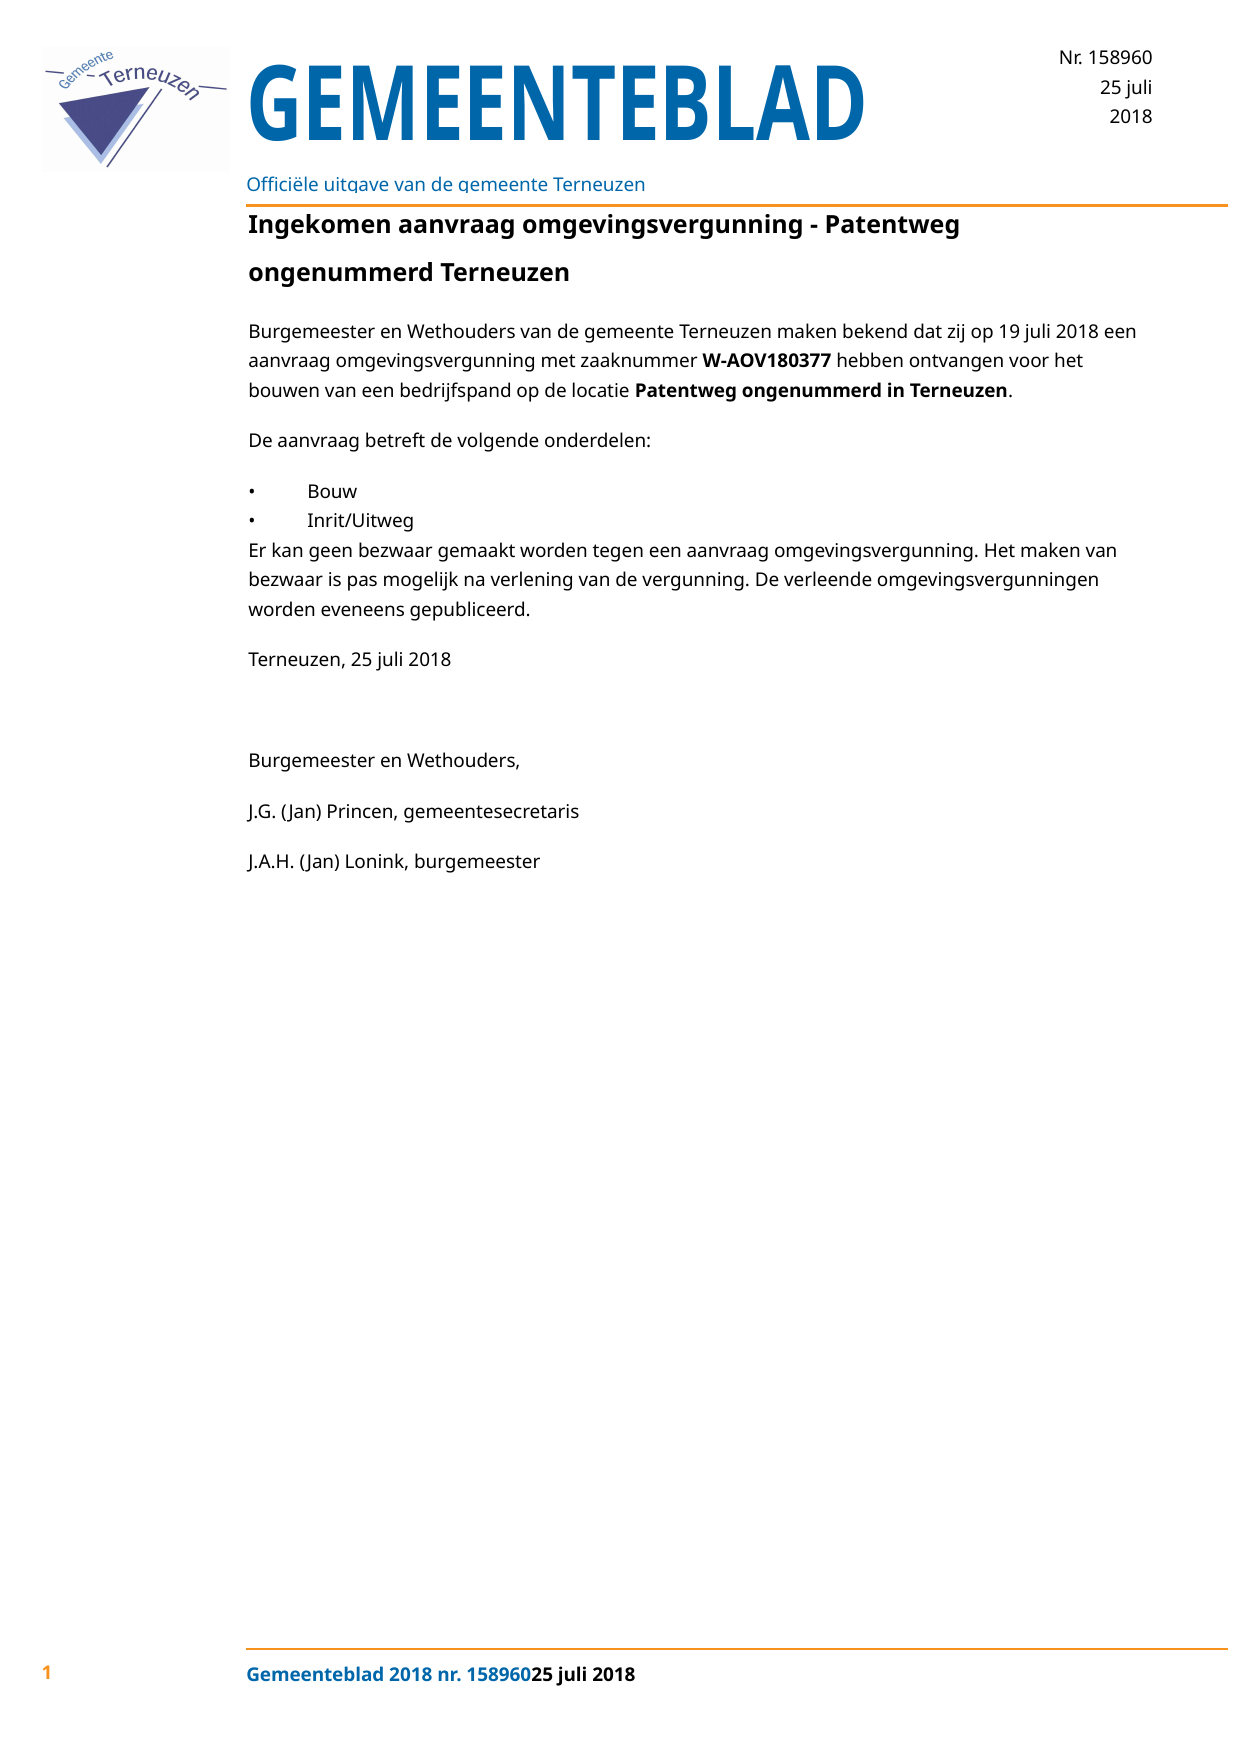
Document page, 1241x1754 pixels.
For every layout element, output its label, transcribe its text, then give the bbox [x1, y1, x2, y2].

text Burgemeester en Wethouders van de gemeente Terneuzen maken bekend dat zij op 19 juli 2018 een aanvraag omgevingsvergunning met zaaknummer W-AOV180377 hebben ontvangen voor het bouwen van een bedrijfspand op de locatie Patentweg ongenummerd in Terneuzen. [248, 318, 1152, 403]
text J.G. (Jan) Princen, gemeentesecretaris [248, 798, 1152, 824]
text J.A.H. (Jan) Lonink, burgemeester [248, 848, 1152, 874]
text Burgemeester en Wethouders, [248, 747, 1152, 773]
text De aanvraag betreft de volgende onderdelen: [248, 427, 1152, 453]
text Er kan geen bezwaar gemaakt worden tegen een aanvraag omgevingsvergunning. Het maken van bezwaar is pas mogelijk na verlening van de vergunning. De verleende omgevingsvergunningen worden eveneens gepubliceerd. [248, 537, 1152, 622]
text Ingekomen aanvraag omgevingsvergunning - Patentweg ongenummerd Terneuzen [248, 207, 1152, 288]
text Terneuzen, 25 juli 2018 [248, 647, 1152, 672]
list Inrit/Uitweg [248, 507, 1152, 533]
picture [41, 47, 231, 172]
list Bouw [248, 478, 1152, 504]
